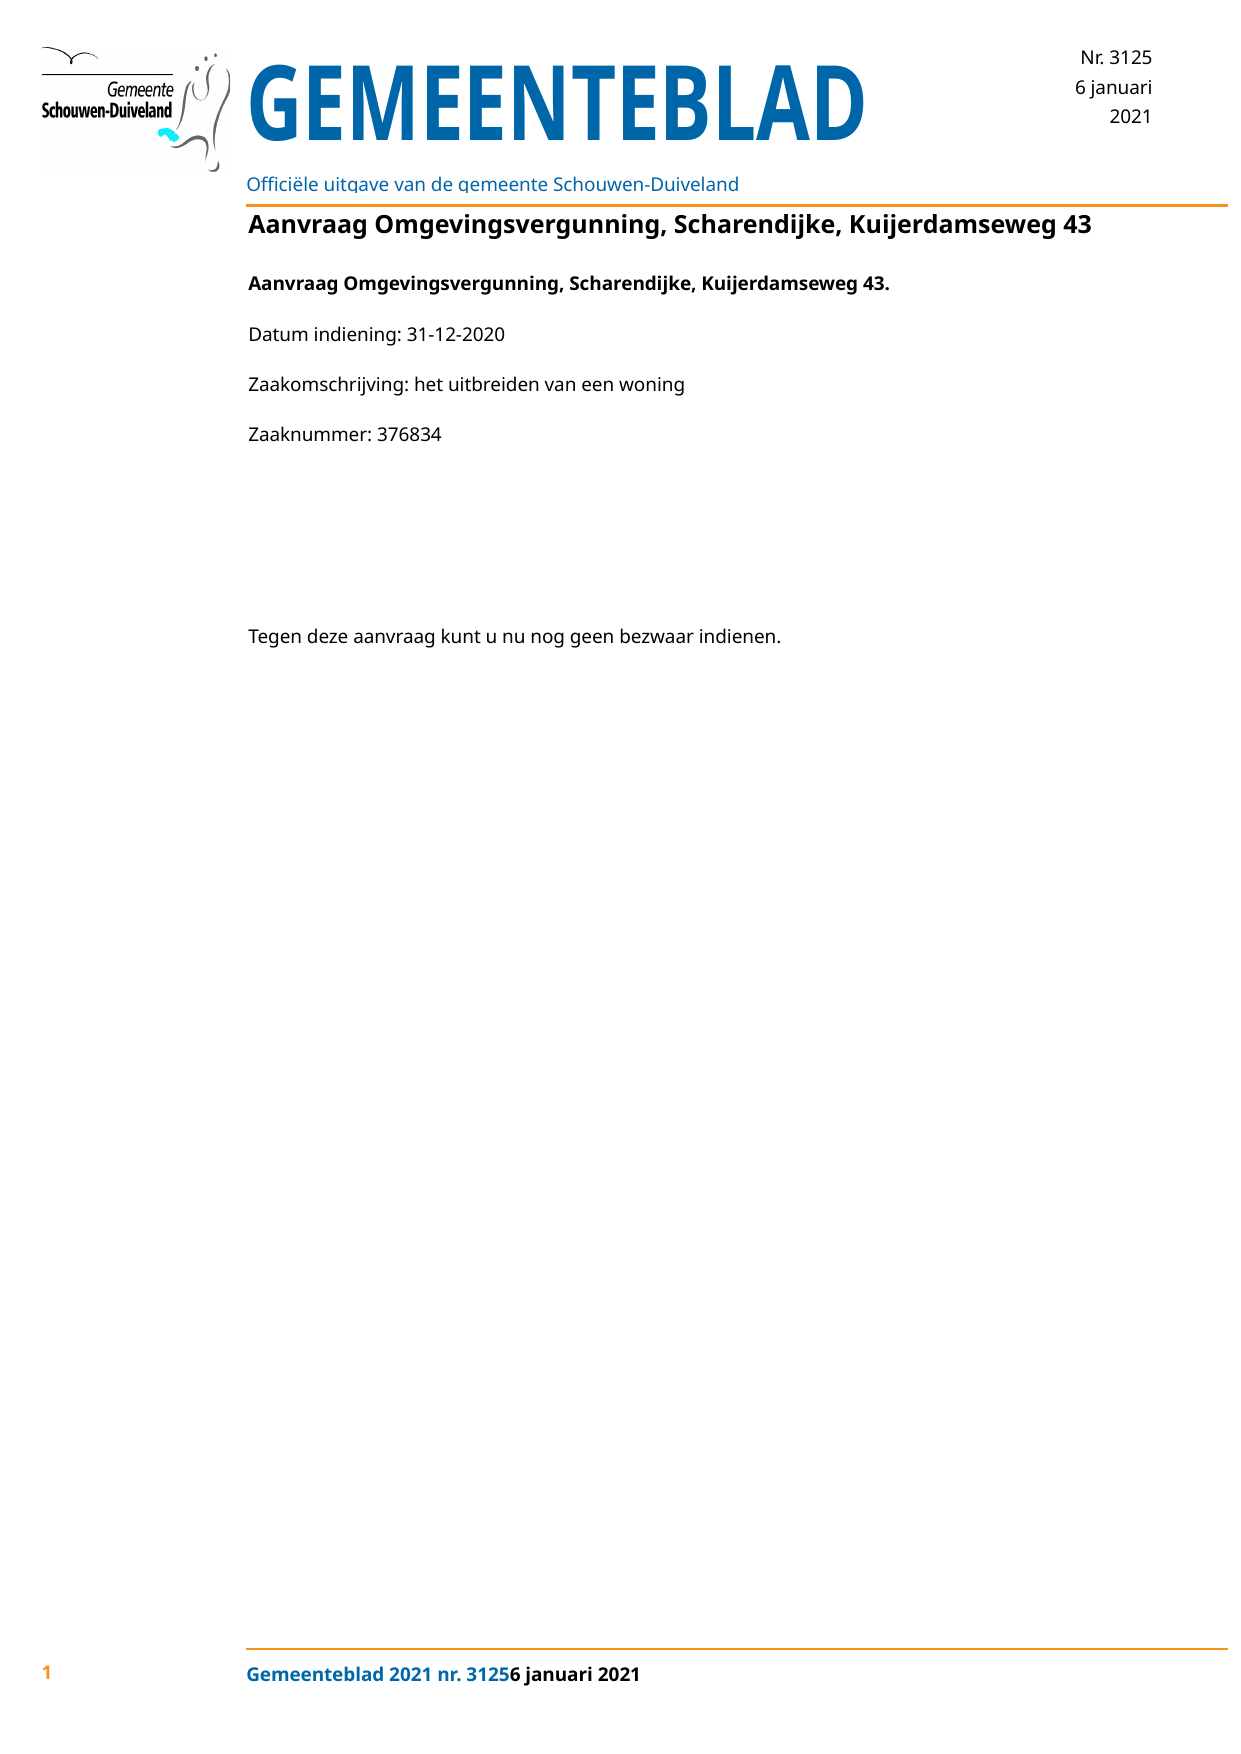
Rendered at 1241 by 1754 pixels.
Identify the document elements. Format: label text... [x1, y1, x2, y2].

text Tegen deze aanvraag kunt u nu nog geen bezwaar indienen. [248, 623, 1152, 649]
text Aanvraag Omgevingsvergunning, Scharendijke, Kuijerdamseweg 43 [248, 207, 1152, 241]
picture [41, 47, 231, 172]
text Datum indiening: 31-12-2020 [248, 321, 1152, 346]
text Zaakomschrijving: het uitbreiden van een woning [248, 371, 1152, 397]
text Zaaknummer: 376834 [248, 422, 1152, 447]
text Aanvraag Omgevingsvergunning, Scharendijke, Kuijerdamseweg 43. [248, 270, 1152, 296]
